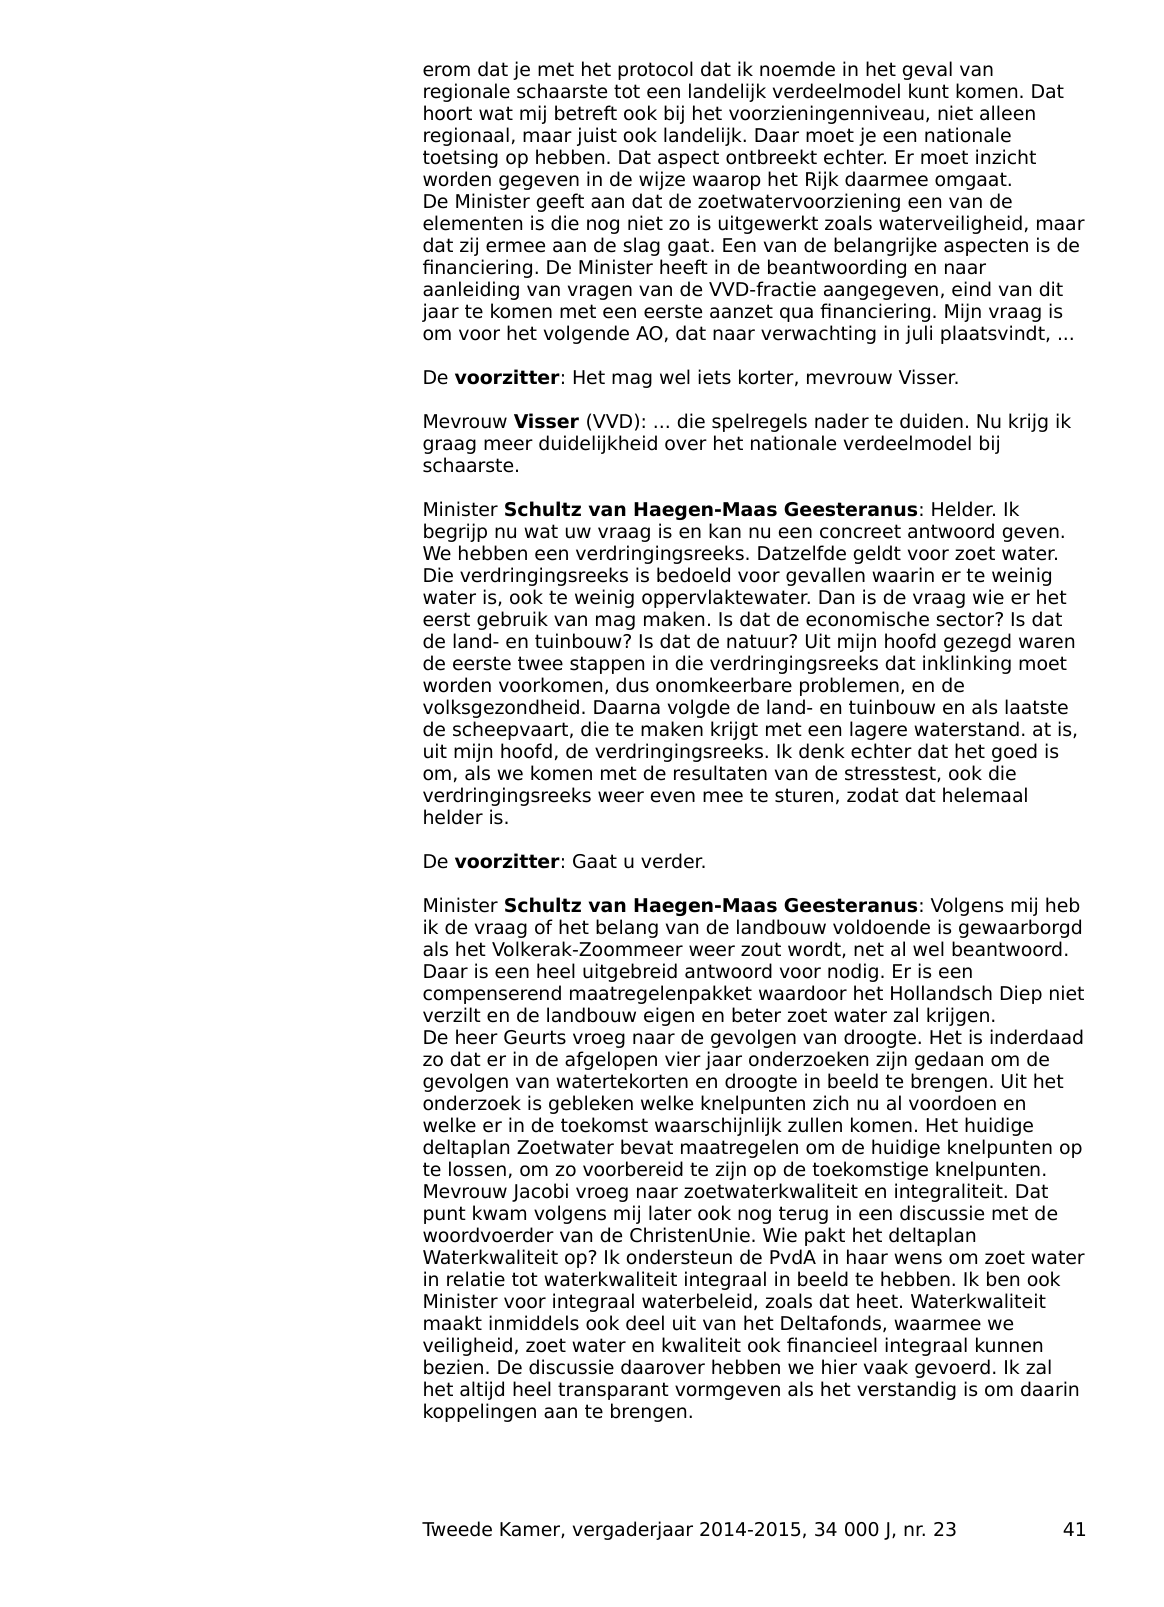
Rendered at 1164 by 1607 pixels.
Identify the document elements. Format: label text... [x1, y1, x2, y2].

text Minister Schultz van Haegen-Maas Geesteranus: Helder. Ik begrijp nu wat uw vraag is en kan nu een concreet antwoord geven. We hebben een verdringingsreeks. Datzelfde geldt voor zoet water. Die verdringingsreeks is bedoeld voor gevallen waarin er te weinig water is, ook te weinig oppervlaktewater. Dan is de vraag wie er het eerst gebruik van mag maken. Is dat de economische sector? Is dat de land- en tuinbouw? Is dat de natuur? Uit mijn hoofd gezegd waren de eerste twee stappen in die verdringingsreeks dat inklinking moet worden voorkomen, dus onomkeerbare problemen, en de volksgezondheid. Daarna volgde de land- en tuinbouw en als laatste de scheepvaart, die te maken krijgt met een lagere waterstand. at is, uit mijn hoofd, de verdringingsreeks. Ik denk echter dat het goed is om, als we komen met de resultaten van de stresstest, ook die verdringingsreeks weer even mee te sturen, zodat dat helemaal helder is. [422, 499, 1087, 829]
text Mevrouw Jacobi vroeg naar zoetwaterkwaliteit en integraliteit. Dat punt kwam volgens mij later ook nog terug in een discussie met de woordvoerder van de ChristenUnie. Wie pakt het deltaplan Waterkwaliteit op? Ik ondersteun de PvdA in haar wens om zoet water in relatie tot waterkwaliteit integraal in beeld te hebben. Ik ben ook Minister voor integraal waterbeleid, zoals dat heet. Waterkwaliteit maakt inmiddels ook deel uit van het Deltafonds, waarmee we veiligheid, zoet water en kwaliteit ook financieel integraal kunnen bezien. De discussie daarover hebben we hier vaak gevoerd. Ik zal het altijd heel transparant vormgeven als het verstandig is om daarin koppelingen aan te brengen. [422, 1181, 1087, 1423]
text De Minister geeft aan dat de zoetwatervoorziening een van de elementen is die nog niet zo is uitgewerkt zoals waterveiligheid, maar dat zij ermee aan de slag gaat. Een van de belangrijke aspecten is de financiering. De Minister heeft in de beantwoording en naar aanleiding van vragen van de VVD-fractie aangegeven, eind van dit jaar te komen met een eerste aanzet qua financiering. Mijn vraag is om voor het volgende AO, dat naar verwachting in juli plaatsvindt, ... [422, 191, 1087, 345]
text De voorzitter: Het mag wel iets korter, mevrouw Visser. [422, 367, 1087, 389]
text De voorzitter: Gaat u verder. [422, 851, 1087, 873]
text De heer Geurts vroeg naar de gevolgen van droogte. Het is inderdaad zo dat er in de afgelopen vier jaar onderzoeken zijn gedaan om de gevolgen van watertekorten en droogte in beeld te brengen. Uit het onderzoek is gebleken welke knelpunten zich nu al voordoen en welke er in de toekomst waarschijnlijk zullen komen. Het huidige deltaplan Zoetwater bevat maatregelen om de huidige knelpunten op te lossen, om zo voorbereid te zijn op de toekomstige knelpunten. [422, 1027, 1087, 1181]
text Minister Schultz van Haegen-Maas Geesteranus: Volgens mij heb ik de vraag of het belang van de landbouw voldoende is gewaarborgd als het Volkerak-Zoommeer weer zout wordt, net al wel beantwoord. Daar is een heel uitgebreid antwoord voor nodig. Er is een compenserend maatregelenpakket waardoor het Hollandsch Diep niet verzilt en de landbouw eigen en beter zoet water zal krijgen. [422, 895, 1087, 1027]
text erom dat je met het protocol dat ik noemde in het geval van regionale schaarste tot een landelijk verdeelmodel kunt komen. Dat hoort wat mij betreft ook bij het voorzieningenniveau, niet alleen regionaal, maar juist ook landelijk. Daar moet je een nationale toetsing op hebben. Dat aspect ontbreekt echter. Er moet inzicht worden gegeven in de wijze waarop het Rijk daarmee omgaat. [422, 59, 1087, 191]
text Mevrouw Visser (VVD): ... die spelregels nader te duiden. Nu krijg ik graag meer duidelijkheid over het nationale verdeelmodel bij schaarste. [422, 411, 1087, 477]
